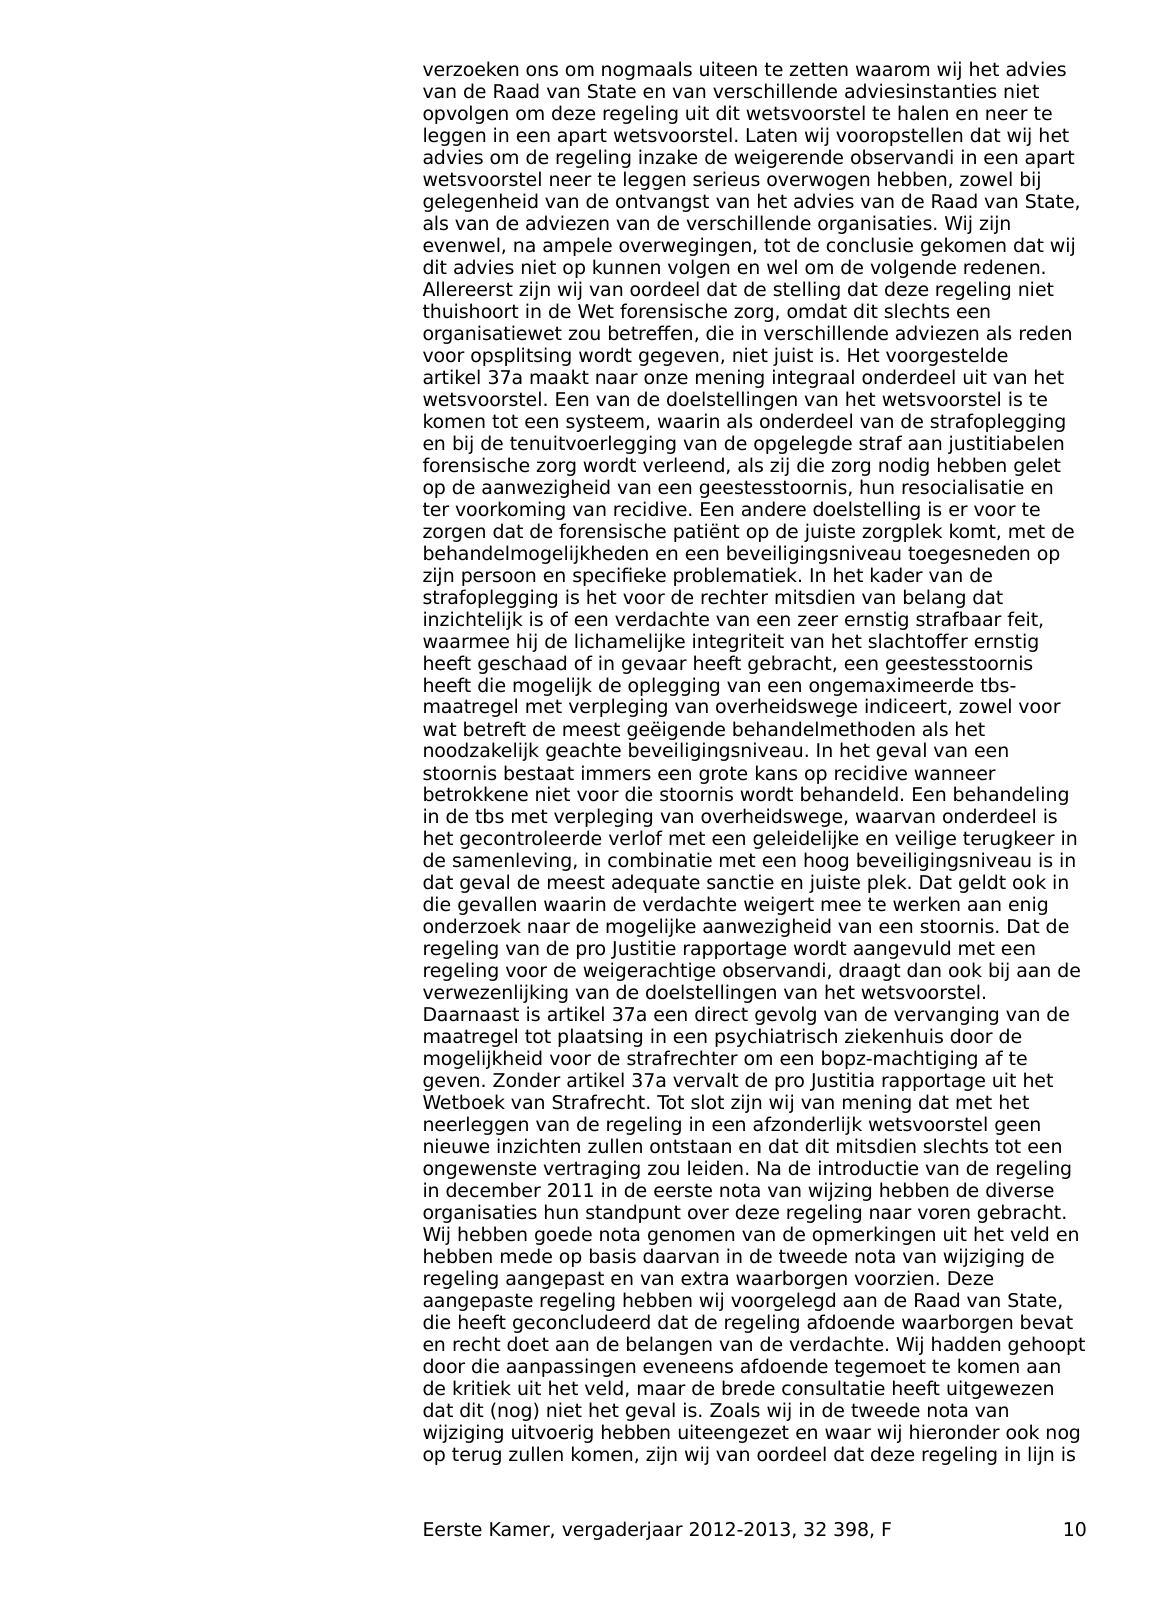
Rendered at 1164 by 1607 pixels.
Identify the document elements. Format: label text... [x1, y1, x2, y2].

text verzoeken ons om nogmaals uiteen te zetten waarom wij het advies van de Raad van State en van verschillende adviesinstanties niet opvolgen om deze regeling uit dit wetsvoorstel te halen en neer te leggen in een apart wetsvoorstel. Laten wij vooropstellen dat wij het advies om de regeling inzake de weigerende observandi in een apart wetsvoorstel neer te leggen serieus overwogen hebben, zowel bij gelegenheid van de ontvangst van het advies van de Raad van State, als van de adviezen van de verschillende organisaties. Wij zijn evenwel, na ampele overwegingen, tot de conclusie gekomen dat wij dit advies niet op kunnen volgen en wel om de volgende redenen. Allereerst zijn wij van oordeel dat de stelling dat deze regeling niet thuishoort in de Wet forensische zorg, omdat dit slechts een organisatiewet zou betreffen, die in verschillende adviezen als reden voor opsplitsing wordt gegeven, niet juist is. Het voorgestelde artikel 37a maakt naar onze mening integraal onderdeel uit van het wetsvoorstel. Een van de doelstellingen van het wetsvoorstel is te komen tot een systeem, waarin als onderdeel van de strafoplegging en bij de tenuitvoerlegging van de opgelegde straf aan justitiabelen forensische zorg wordt verleend, als zij die zorg nodig hebben gelet op de aanwezigheid van een geestesstoornis, hun resocialisatie en ter voorkoming van recidive. Een andere doelstelling is er voor te zorgen dat de forensische patiënt op de juiste zorgplek komt, met de behandelmogelijkheden en een beveiligingsniveau toegesneden op zijn persoon en specifieke problematiek. In het kader van de strafoplegging is het voor de rechter mitsdien van belang dat inzichtelijk is of een verdachte van een zeer ernstig strafbaar feit, waarmee hij de lichamelijke integriteit van het slachtoffer ernstig heeft geschaad of in gevaar heeft gebracht, een geestesstoornis heeft die mogelijk de oplegging van een ongemaximeerde tbs-maatregel met verpleging van overheidswege indiceert, zowel voor wat betreft de meest geëigende behandelmethoden als het noodzakelijk geachte beveiligingsniveau. In het geval van een stoornis bestaat immers een grote kans op recidive wanneer betrokkene niet voor die stoornis wordt behandeld. Een behandeling in de tbs met verpleging van overheidswege, waarvan onderdeel is het gecontroleerde verlof met een geleidelijke en veilige terugkeer in de samenleving, in combinatie met een hoog beveiligingsniveau is in dat geval de meest adequate sanctie en juiste plek. Dat geldt ook in die gevallen waarin de verdachte weigert mee te werken aan enig onderzoek naar de mogelijke aanwezigheid van een stoornis. Dat de regeling van de pro Justitie rapportage wordt aangevuld met een regeling voor de weigerachtige observandi, draagt dan ook bij aan de verwezenlijking van de doelstellingen van het wetsvoorstel. Daarnaast is artikel 37a een direct gevolg van de vervanging van de maatregel tot plaatsing in een psychiatrisch ziekenhuis door de mogelijkheid voor de strafrechter om een bopz-machtiging af te geven. Zonder artikel 37a vervalt de pro Justitia rapportage uit het Wetboek van Strafrecht. Tot slot zijn wij van mening dat met het neerleggen van de regeling in een afzonderlijk wetsvoorstel geen nieuwe inzichten zullen ontstaan en dat dit mitsdien slechts tot een ongewenste vertraging zou leiden. Na de introductie van de regeling in december 2011 in de eerste nota van wijzing hebben de diverse organisaties hun standpunt over deze regeling naar voren gebracht. Wij hebben goede nota genomen van de opmerkingen uit het veld en hebben mede op basis daarvan in de tweede nota van wijziging de regeling aangepast en van extra waarborgen voorzien. Deze aangepaste regeling hebben wij voorgelegd aan de Raad van State, die heeft geconcludeerd dat de regeling afdoende waarborgen bevat en recht doet aan de belangen van de verdachte. Wij hadden gehoopt door die aanpassingen eveneens afdoende tegemoet te komen aan de kritiek uit het veld, maar de brede consultatie heeft uitgewezen dat dit (nog) niet het geval is. Zoals wij in de tweede nota van wijziging uitvoerig hebben uiteengezet en waar wij hieronder ook nog op terug zullen komen, zijn wij van oordeel dat deze regeling in lijn is [422, 59, 1087, 1466]
